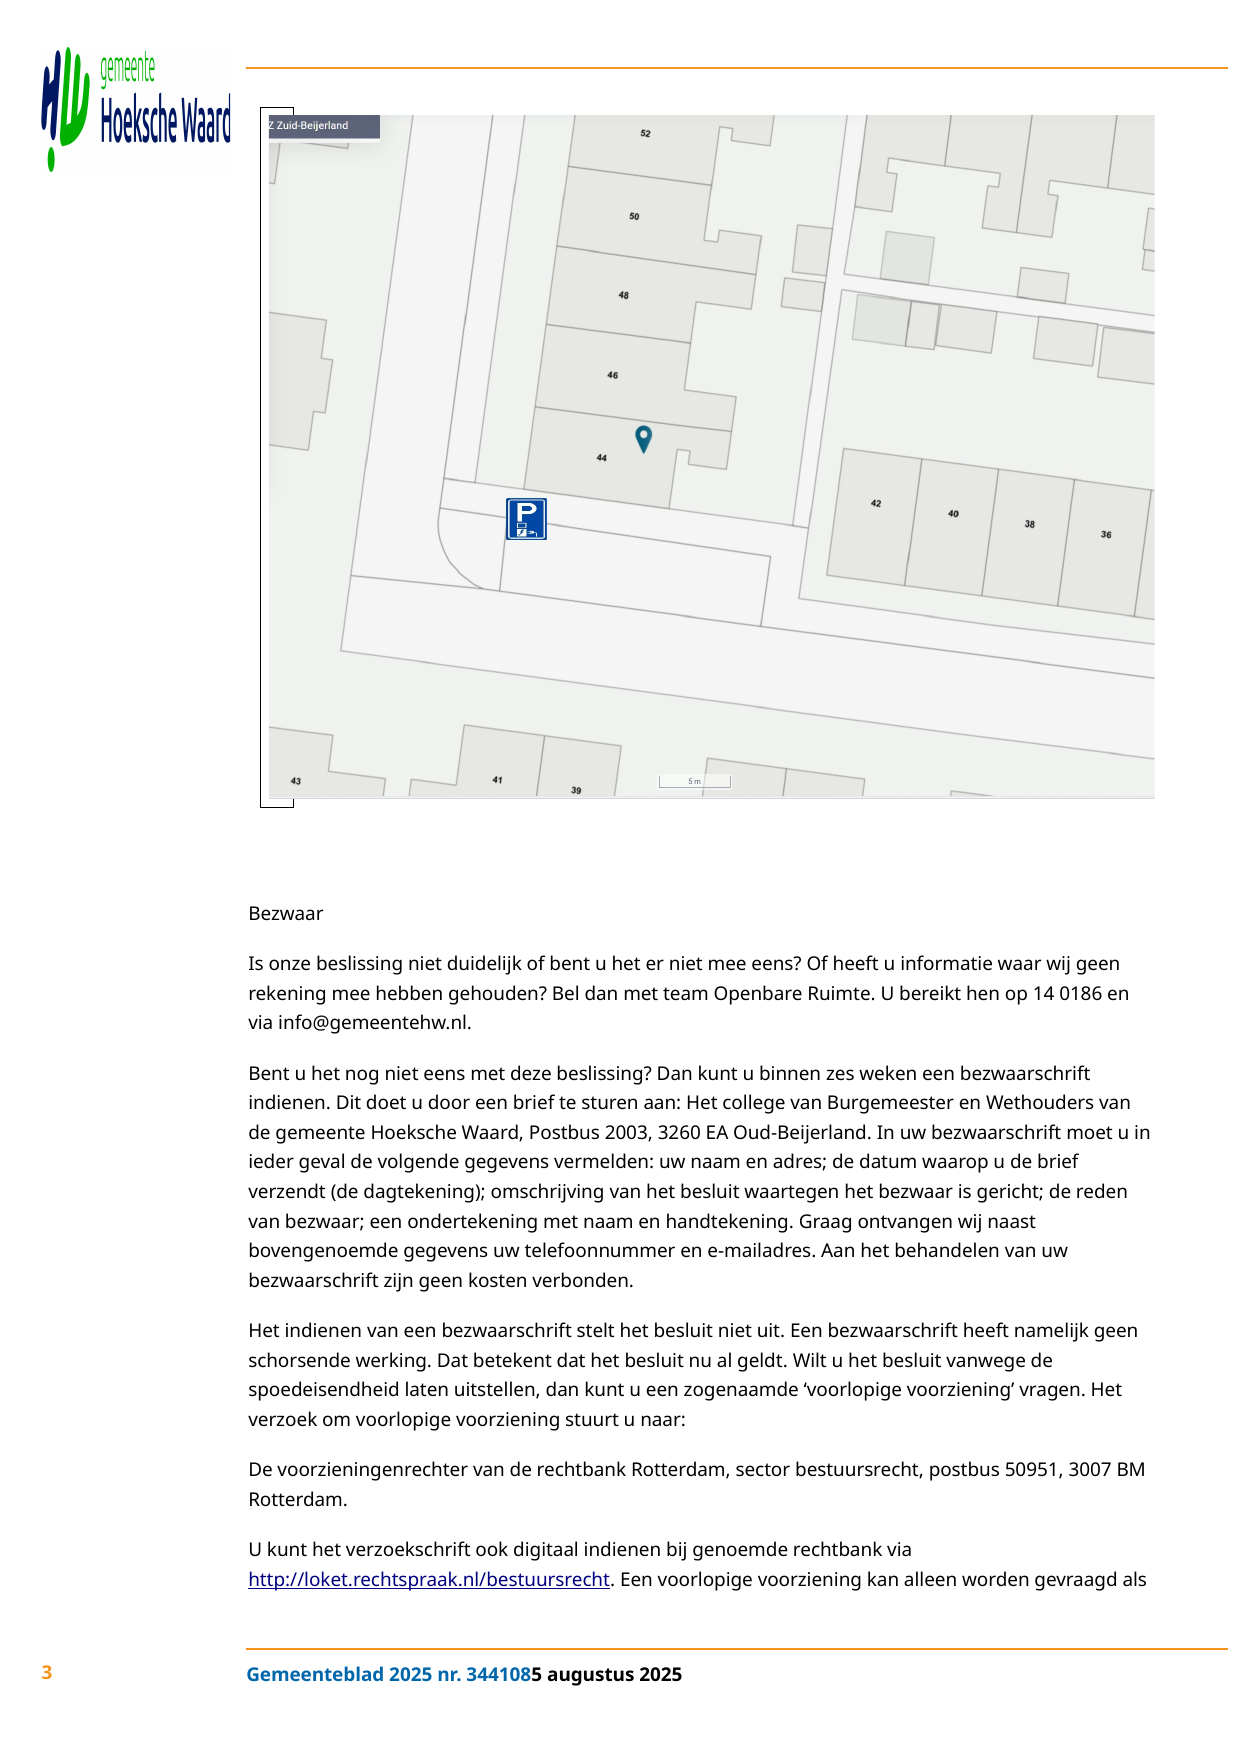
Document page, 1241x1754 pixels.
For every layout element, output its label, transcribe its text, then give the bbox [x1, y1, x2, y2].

picture [268, 115, 1155, 799]
text Bezwaar [248, 900, 1152, 926]
text Bent u het nog niet eens met deze beslissing? Dan kunt u binnen zes weken een bezwaarschrift indienen. Dit doet u door een brief te sturen aan: Het college van Burgemeester en Wethouders van de gemeente Hoeksche Waard, Postbus 2003, 3260 EA Oud-Beijerland. In uw bezwaarschrift moet u in ieder geval de volgende gegevens vermelden: uw naam en adres; de datum waarop u de brief verzendt (de dagtekening); omschrijving van het besluit waartegen het bezwaar is gericht; de reden van bezwaar; een ondertekening met naam en handtekening. Graag ontvangen wij naast bovengenoemde gegevens uw telefoonnummer en e-mailadres. Aan het behandelen van uw bezwaarschrift zijn geen kosten verbonden. [248, 1060, 1152, 1293]
text Het indienen van een bezwaarschrift stelt het besluit niet uit. Een bezwaarschrift heeft namelijk geen schorsende werking. Dat betekent dat het besluit nu al geldt. Wilt u het besluit vanwege de spoedeisendheid laten uitstellen, dan kunt u een zogenaamde ‘voorlopige voorziening’ vragen. Het verzoek om voorlopige voorziening stuurt u naar: [248, 1317, 1152, 1432]
text De voorzieningenrechter van de rechtbank Rotterdam, sector bestuursrecht, postbus 50951, 3007 BM Rotterdam. [248, 1457, 1152, 1512]
text U kunt het verzoekschrift ook digitaal indienen bij genoemde rechtbank via http://loket.rechtspraak.nl/bestuursrecht. Een voorlopige voorziening kan alleen worden gevraagd als [248, 1537, 1152, 1592]
picture [41, 47, 231, 172]
text Is onze beslissing niet duidelijk of bent u het er niet mee eens? Of heeft u informatie waar wij geen rekening mee hebben gehouden? Bel dan met team Openbare Ruimte. U bereikt hen op 14 0186 en via info@gemeentehw.nl. [248, 950, 1152, 1035]
